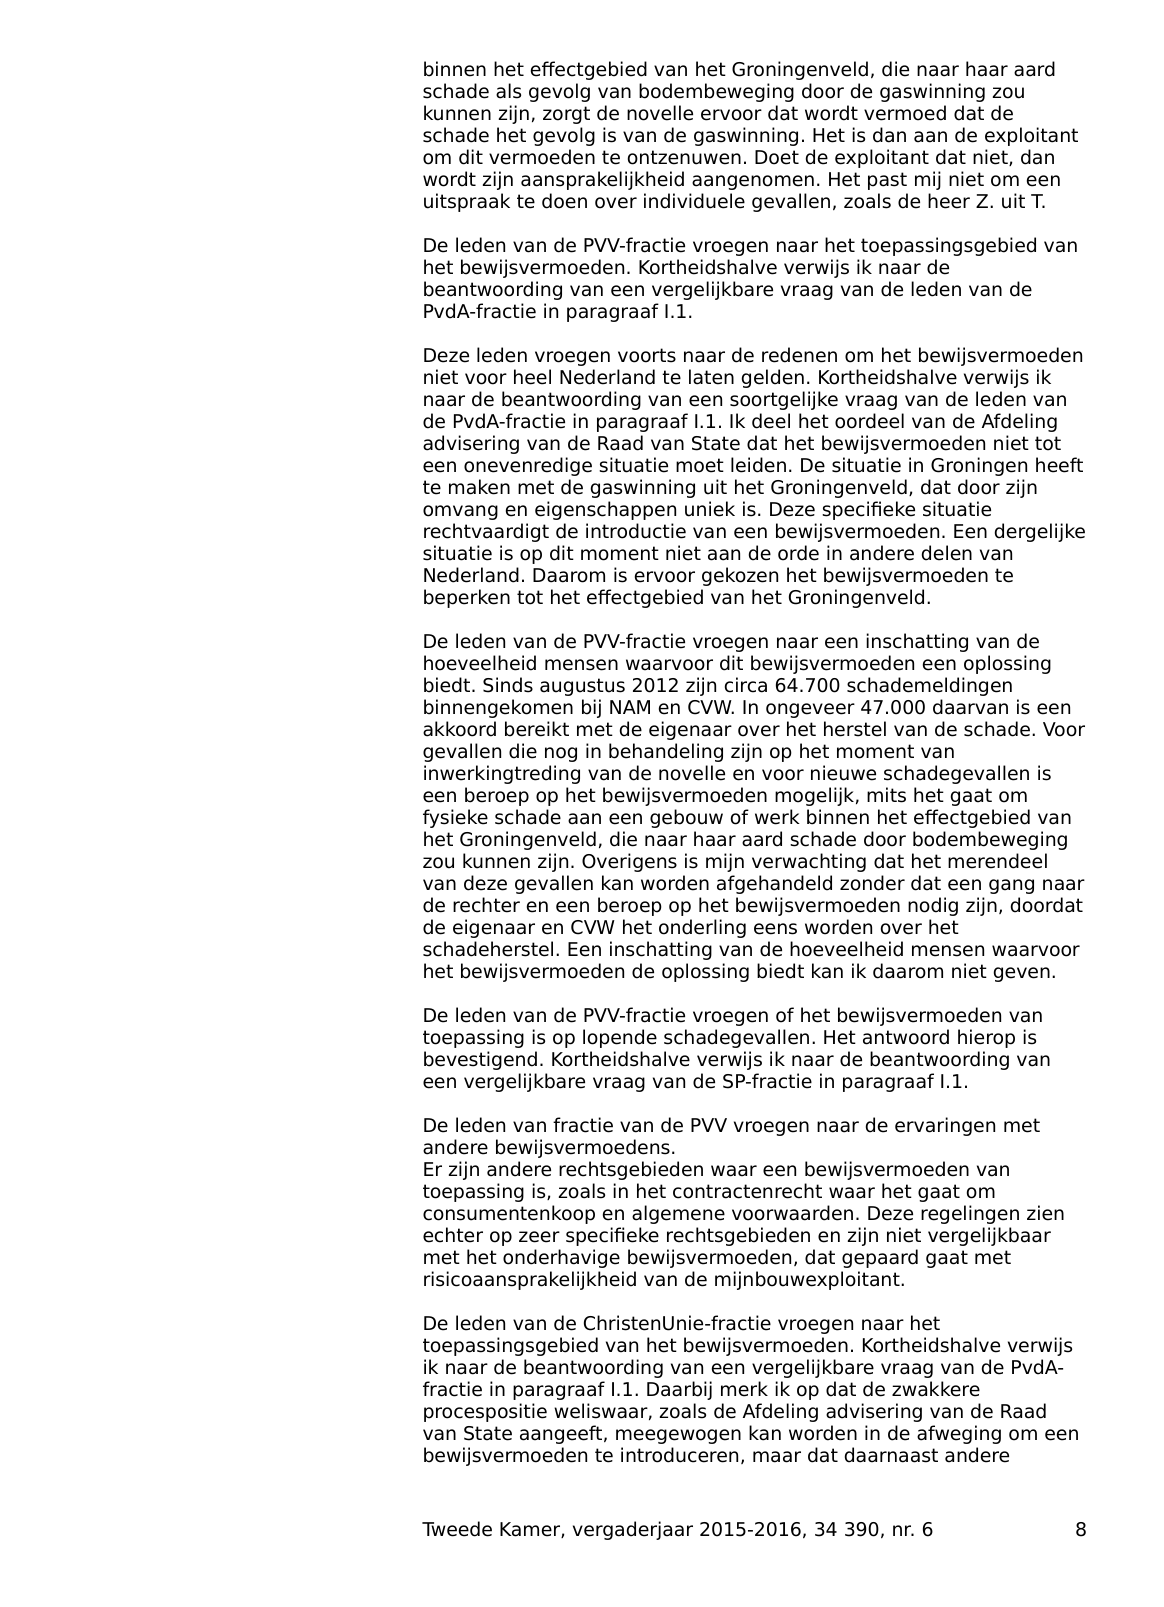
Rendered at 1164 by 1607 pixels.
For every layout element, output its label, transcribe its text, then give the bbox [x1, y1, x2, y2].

text binnen het effectgebied van het Groningenveld, die naar haar aard schade als gevolg van bodembeweging door de gaswinning zou kunnen zijn, zorgt de novelle ervoor dat wordt vermoed dat de schade het gevolg is van de gaswinning. Het is dan aan de exploitant om dit vermoeden te ontzenuwen. Doet de exploitant dat niet, dan wordt zijn aansprakelijkheid aangenomen. Het past mij niet om een uitspraak te doen over individuele gevallen, zoals de heer Z. uit T. [422, 59, 1087, 213]
text Deze leden vroegen voorts naar de redenen om het bewijsvermoeden niet voor heel Nederland te laten gelden. Kortheidshalve verwijs ik naar de beantwoording van een soortgelijke vraag van de leden van de PvdA-fractie in paragraaf I.1. Ik deel het oordeel van de Afdeling advisering van de Raad van State dat het bewijsvermoeden niet tot een onevenredige situatie moet leiden. De situatie in Groningen heeft te maken met de gaswinning uit het Groningenveld, dat door zijn omvang en eigenschappen uniek is. Deze specifieke situatie rechtvaardigt de introductie van een bewijsvermoeden. Een dergelijke situatie is op dit moment niet aan de orde in andere delen van Nederland. Daarom is ervoor gekozen het bewijsvermoeden te beperken tot het effectgebied van het Groningenveld. [422, 345, 1087, 609]
text De leden van de PVV-fractie vroegen naar een inschatting van de hoeveelheid mensen waarvoor dit bewijsvermoeden een oplossing biedt. Sinds augustus 2012 zijn circa 64.700 schademeldingen binnengekomen bij NAM en CVW. In ongeveer 47.000 daarvan is een akkoord bereikt met de eigenaar over het herstel van de schade. Voor gevallen die nog in behandeling zijn op het moment van inwerkingtreding van de novelle en voor nieuwe schadegevallen is een beroep op het bewijsvermoeden mogelijk, mits het gaat om fysieke schade aan een gebouw of werk binnen het effectgebied van het Groningenveld, die naar haar aard schade door bodembeweging zou kunnen zijn. Overigens is mijn verwachting dat het merendeel van deze gevallen kan worden afgehandeld zonder dat een gang naar de rechter en een beroep op het bewijsvermoeden nodig zijn, doordat de eigenaar en CVW het onderling eens worden over het schadeherstel. Een inschatting van de hoeveelheid mensen waarvoor het bewijsvermoeden de oplossing biedt kan ik daarom niet geven. [422, 631, 1087, 983]
text De leden van de ChristenUnie-fractie vroegen naar het toepassingsgebied van het bewijsvermoeden. Kortheidshalve verwijs ik naar de beantwoording van een vergelijkbare vraag van de PvdA-fractie in paragraaf I.1. Daarbij merk ik op dat de zwakkere procespositie weliswaar, zoals de Afdeling advisering van de Raad van State aangeeft, meegewogen kan worden in de afweging om een bewijsvermoeden te introduceren, maar dat daarnaast andere [422, 1313, 1087, 1467]
text De leden van de PVV-fractie vroegen of het bewijsvermoeden van toepassing is op lopende schadegevallen. Het antwoord hierop is bevestigend. Kortheidshalve verwijs ik naar de beantwoording van een vergelijkbare vraag van de SP-fractie in paragraaf I.1. [422, 1005, 1087, 1093]
text Er zijn andere rechtsgebieden waar een bewijsvermoeden van toepassing is, zoals in het contractenrecht waar het gaat om consumentenkoop en algemene voorwaarden. Deze regelingen zien echter op zeer specifieke rechtsgebieden en zijn niet vergelijkbaar met het onderhavige bewijsvermoeden, dat gepaard gaat met risicoaansprakelijkheid van de mijnbouwexploitant. [422, 1159, 1087, 1291]
text De leden van fractie van de PVV vroegen naar de ervaringen met andere bewijsvermoedens. [422, 1115, 1087, 1159]
text De leden van de PVV-fractie vroegen naar het toepassingsgebied van het bewijsvermoeden. Kortheidshalve verwijs ik naar de beantwoording van een vergelijkbare vraag van de leden van de PvdA-fractie in paragraaf I.1. [422, 235, 1087, 323]
